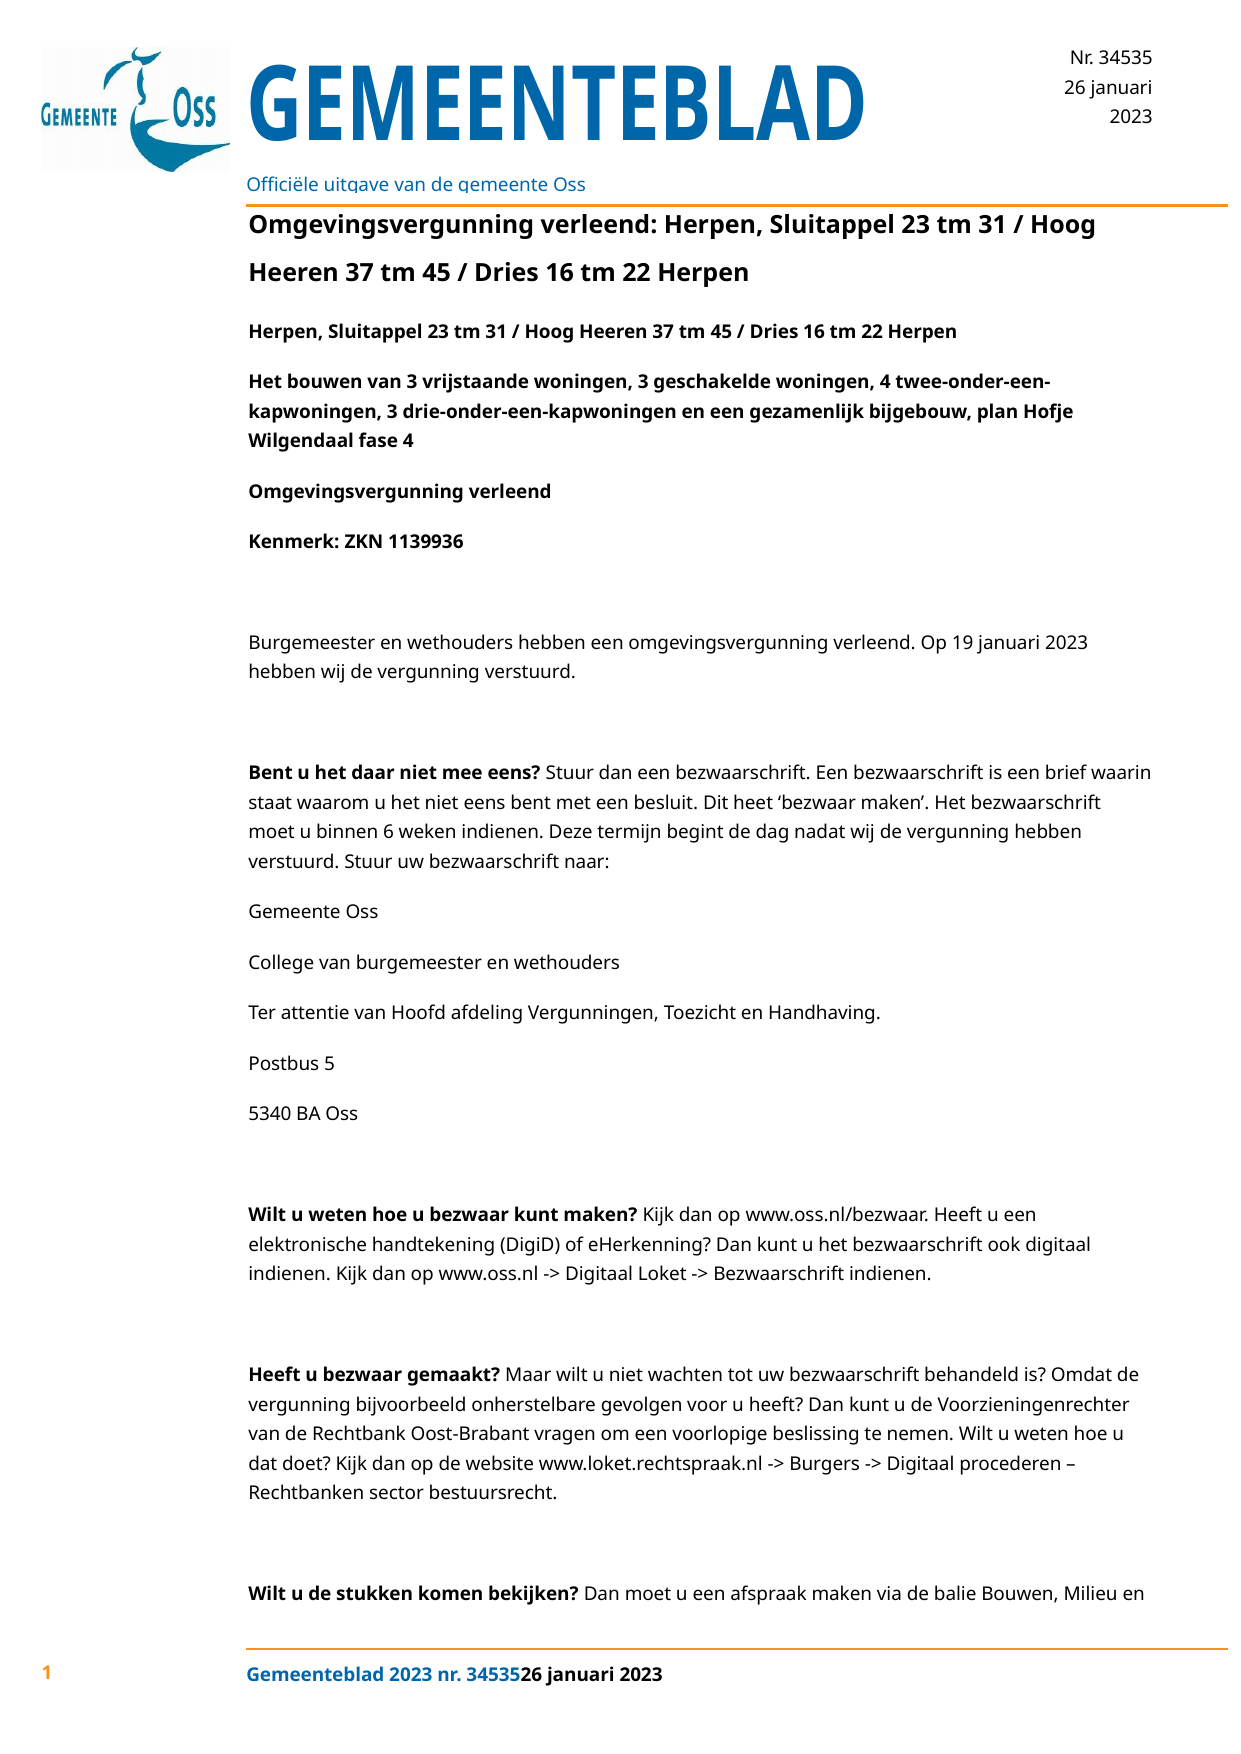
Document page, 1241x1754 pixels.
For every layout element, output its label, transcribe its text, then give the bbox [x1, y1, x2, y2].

text Ter attentie van Hoofd afdeling Vergunningen, Toezicht en Handhaving. [248, 999, 1152, 1025]
text Burgemeester en wethouders hebben een omgevingsvergunning verleend. Op 19 januari 2023 hebben wij de vergunning verstuurd. [248, 629, 1152, 684]
text Gemeente Oss [248, 899, 1152, 924]
text Omgevingsvergunning verleend [248, 478, 1152, 504]
text College van burgemeester en wethouders [248, 949, 1152, 975]
text Herpen, Sluitappel 23 tm 31 / Hoog Heeren 37 tm 45 / Dries 16 tm 22 Herpen [248, 318, 1152, 344]
text Het bouwen van 3 vrijstaande woningen, 3 geschakelde woningen, 4 twee-onder-een-kapwoningen, 3 drie-onder-een-kapwoningen en een gezamenlijk bijgebouw, plan Hofje Wilgendaal fase 4 [248, 368, 1152, 453]
text Kenmerk: ZKN 1139936 [248, 528, 1152, 554]
text Omgevingsvergunning verleend: Herpen, Sluitappel 23 tm 31 / Hoog Heeren 37 tm 45 / Dries 16 tm 22 Herpen [248, 207, 1152, 288]
text 5340 BA Oss [248, 1100, 1152, 1126]
text Bent u het daar niet mee eens? Stuur dan een bezwaarschrift. Een bezwaarschrift is een brief waarin staat waarom u het niet eens bent met een besluit. Dit heet ‘bezwaar maken’. Het bezwaarschrift moet u binnen 6 weken indienen. Deze termijn begint de dag nadat wij de vergunning hebben verstuurd. Stuur uw bezwaarschrift naar: [248, 759, 1152, 874]
text Heeft u bezwaar gemaakt? Maar wilt u niet wachten tot uw bezwaarschrift behandeld is? Omdat de vergunning bijvoorbeeld onherstelbare gevolgen voor u heeft? Dan kunt u de Voorzieningenrechter van de Rechtbank Oost-Brabant vragen om een voorlopige beslissing te nemen. Wilt u weten hoe u dat doet? Kijk dan op de website www.loket.rechtspraak.nl -> Burgers -> Digitaal procederen – Rechtbanken sector bestuursrecht. [248, 1361, 1152, 1505]
text Wilt u weten hoe u bezwaar kunt maken? Kijk dan op www.oss.nl/bezwaar. Heeft u een elektronische handtekening (DigiD) of eHerkenning? Dan kunt u het bezwaarschrift ook digitaal indienen. Kijk dan op www.oss.nl -> Digitaal Loket -> Bezwaarschrift indienen. [248, 1201, 1152, 1286]
text Postbus 5 [248, 1050, 1152, 1076]
text Wilt u de stukken komen bekijken? Dan moet u een afspraak maken via de balie Bouwen, Milieu en [248, 1580, 1152, 1606]
picture [41, 47, 231, 172]
